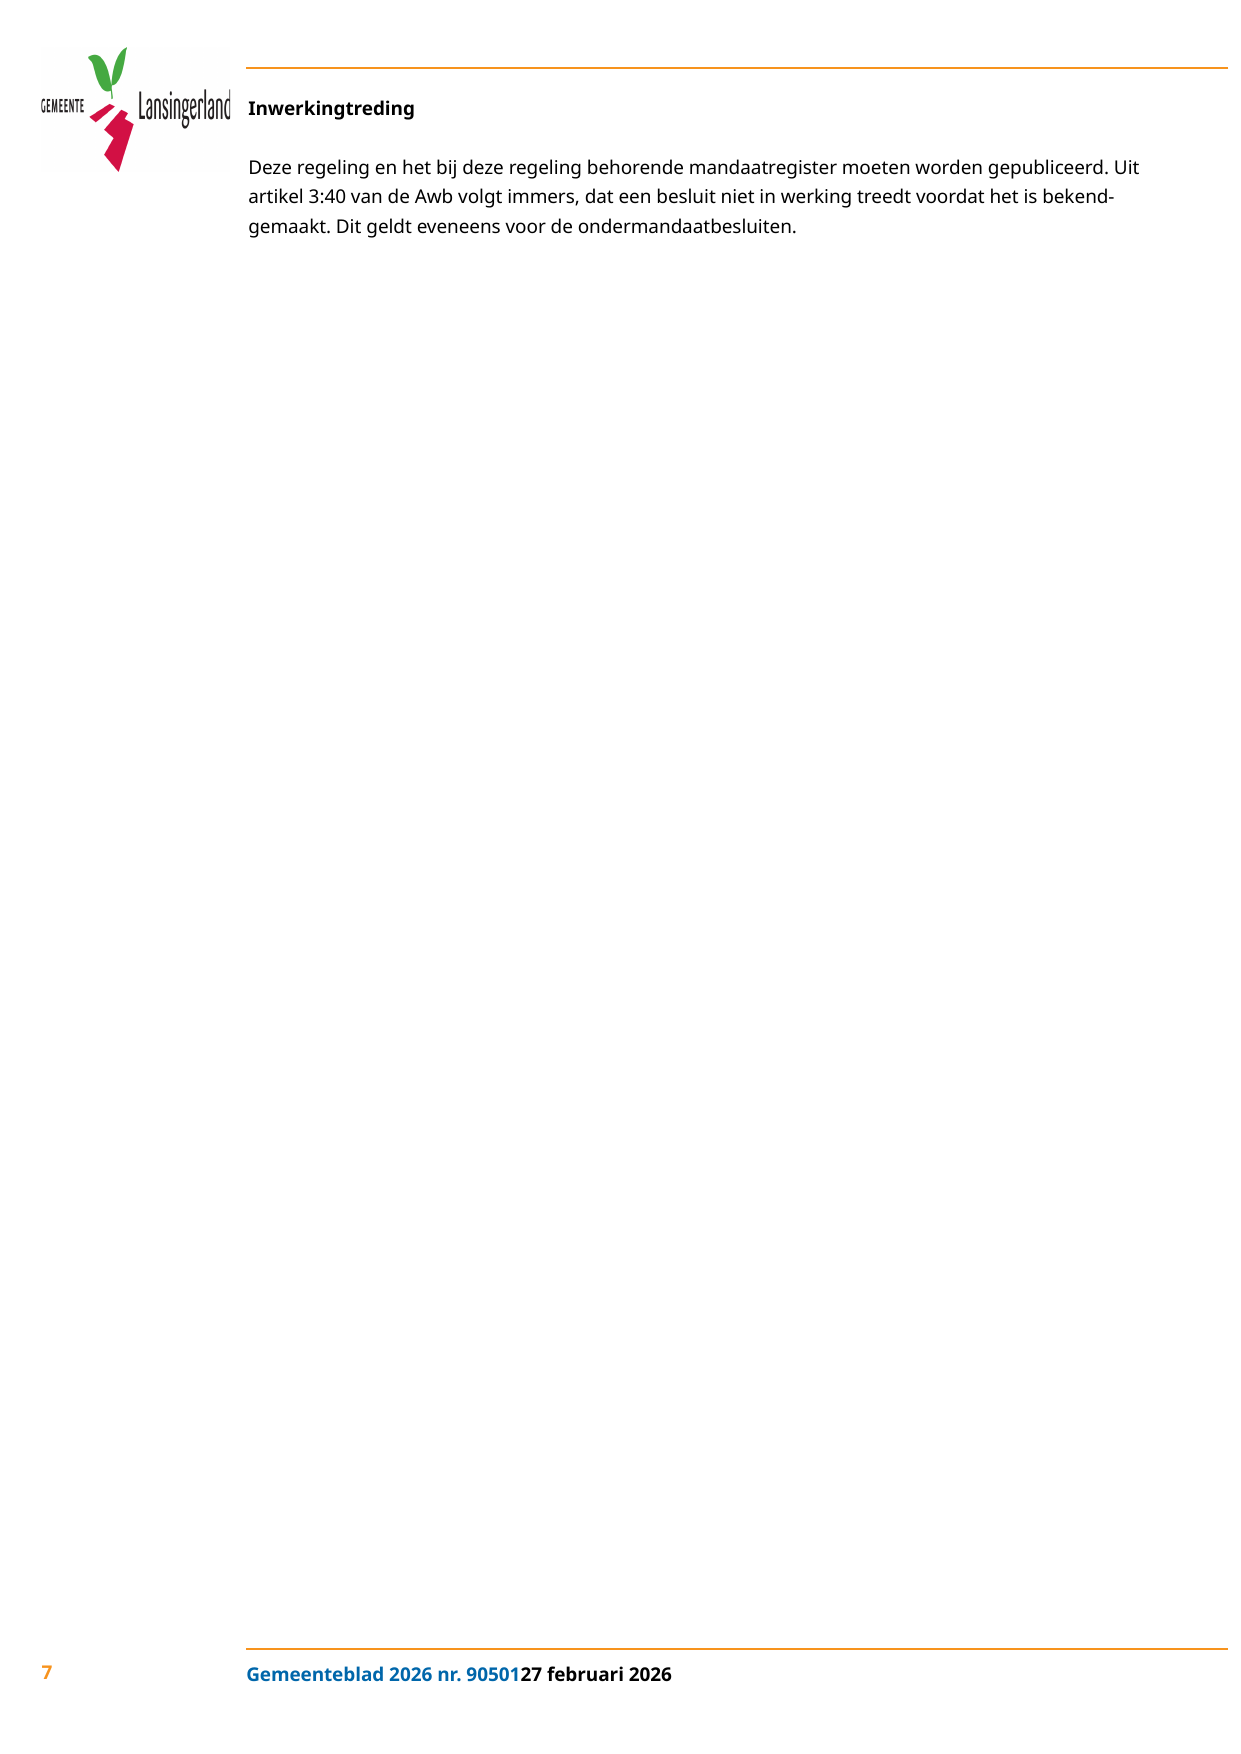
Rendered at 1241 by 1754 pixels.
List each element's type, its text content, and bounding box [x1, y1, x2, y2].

picture [41, 47, 231, 172]
text Inwerkingtreding [248, 95, 1152, 121]
text Deze regeling en het bij deze regeling behorende mandaatregister moeten worden gepubliceerd. Uit artikel 3:40 van de Awb volgt immers, dat een besluit niet in werking treedt voordat het is bekend-gemaakt. Dit geldt eveneens voor de ondermandaatbesluiten. [248, 154, 1152, 239]
